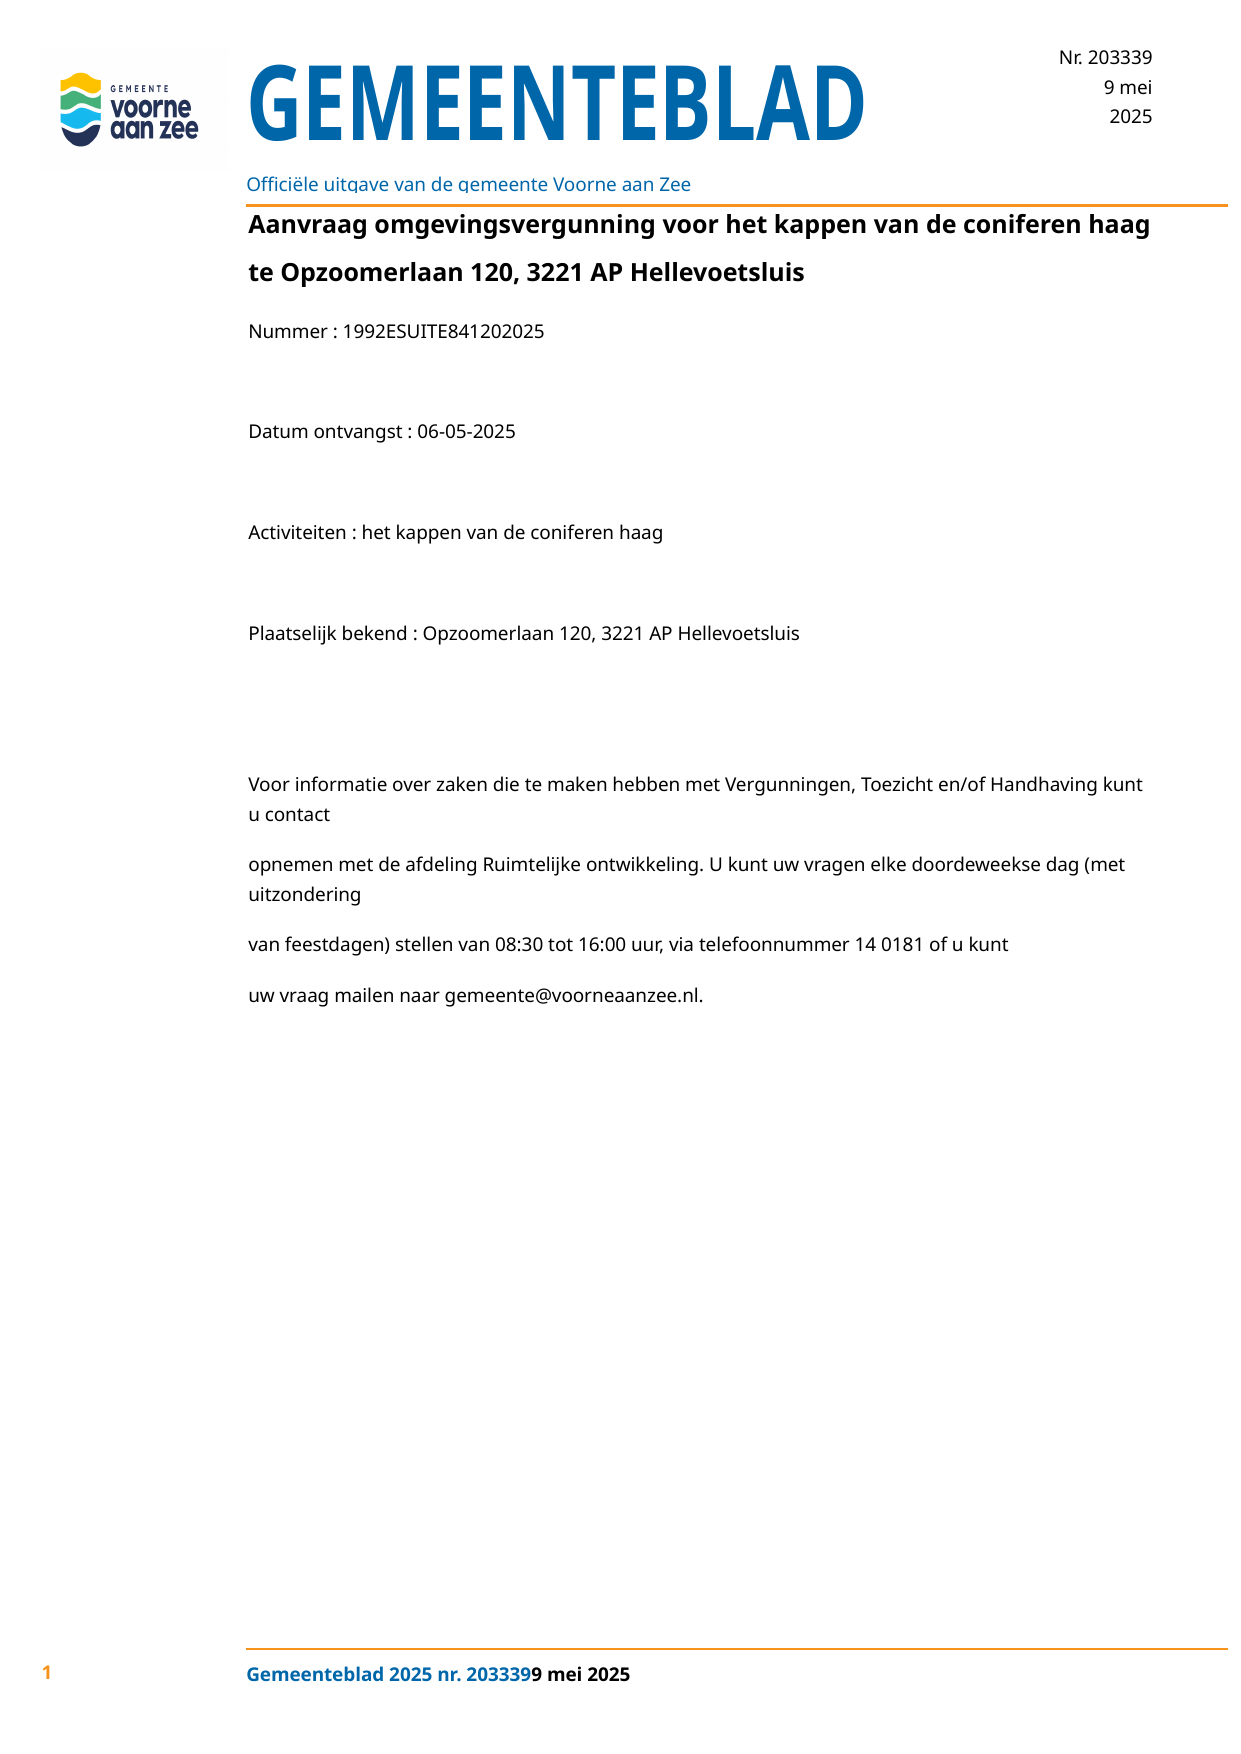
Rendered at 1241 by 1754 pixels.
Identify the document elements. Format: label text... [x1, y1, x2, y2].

text Nummer : 1992ESUITE841202025 [248, 318, 1152, 344]
text Voor informatie over zaken die te maken hebben met Vergunningen, Toezicht en/of Handhaving kunt u contact [248, 772, 1152, 827]
text opnemen met de afdeling Ruimtelijke ontwikkeling. U kunt uw vragen elke doordeweekse dag (met uitzondering [248, 852, 1152, 907]
text Datum ontvangst : 06-05-2025 [248, 419, 1152, 444]
text Activiteiten : het kappen van de coniferen haag [248, 519, 1152, 545]
text uw vraag mailen naar gemeente@voorneaanzee.nl. [248, 982, 1152, 1008]
text van feestdagen) stellen van 08:30 tot 16:00 uur, via telefoonnummer 14 0181 of u kunt [248, 932, 1152, 957]
picture [41, 47, 231, 172]
text Plaatselijk bekend : Opzoomerlaan 120, 3221 AP Hellevoetsluis [248, 620, 1152, 646]
text Aanvraag omgevingsvergunning voor het kappen van de coniferen haag te Opzoomerlaan 120, 3221 AP Hellevoetsluis [248, 207, 1152, 288]
